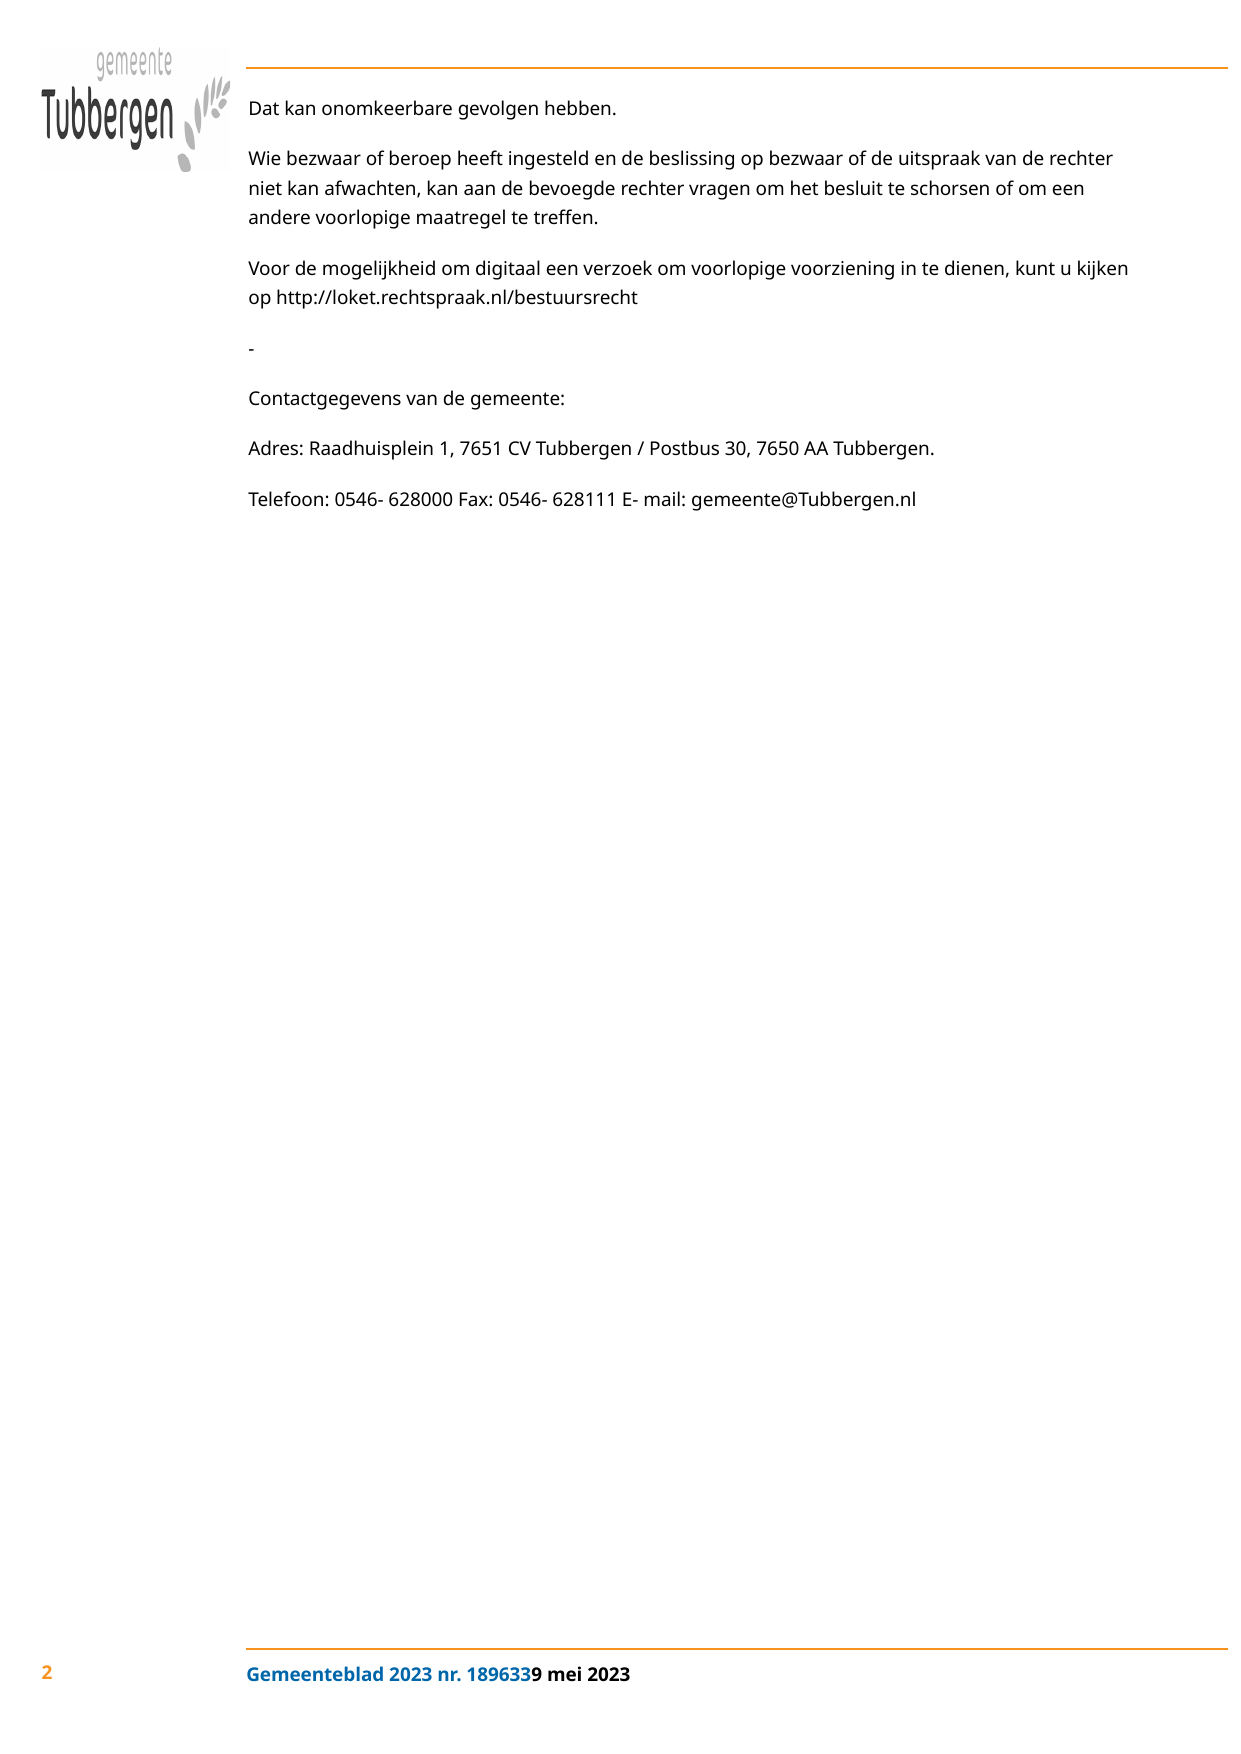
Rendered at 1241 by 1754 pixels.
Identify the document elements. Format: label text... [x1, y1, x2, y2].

text Voor de mogelijkheid om digitaal een verzoek om voorlopige voorziening in te dienen, kunt u kijken op http://loket.rechtspraak.nl/bestuursrecht [248, 255, 1152, 310]
text Contactgegevens van de gemeente: [248, 385, 1152, 411]
text Wie bezwaar of beroep heeft ingesteld en de beslissing op bezwaar of de uitspraak van de rechter niet kan afwachten, kan aan de bevoegde rechter vragen om het besluit te schorsen of om een andere voorlopige maatregel te treffen. [248, 145, 1152, 230]
text Telefoon: 0546- 628000 Fax: 0546- 628111 E- mail: gemeente@Tubbergen.nl [248, 486, 1152, 512]
text Adres: Raadhuisplein 1, 7651 CV Tubbergen / Postbus 30, 7650 AA Tubbergen. [248, 436, 1152, 461]
picture [41, 47, 231, 172]
text Dat kan onomkeerbare gevolgen hebben. [248, 95, 1152, 121]
text - [248, 335, 1152, 361]
